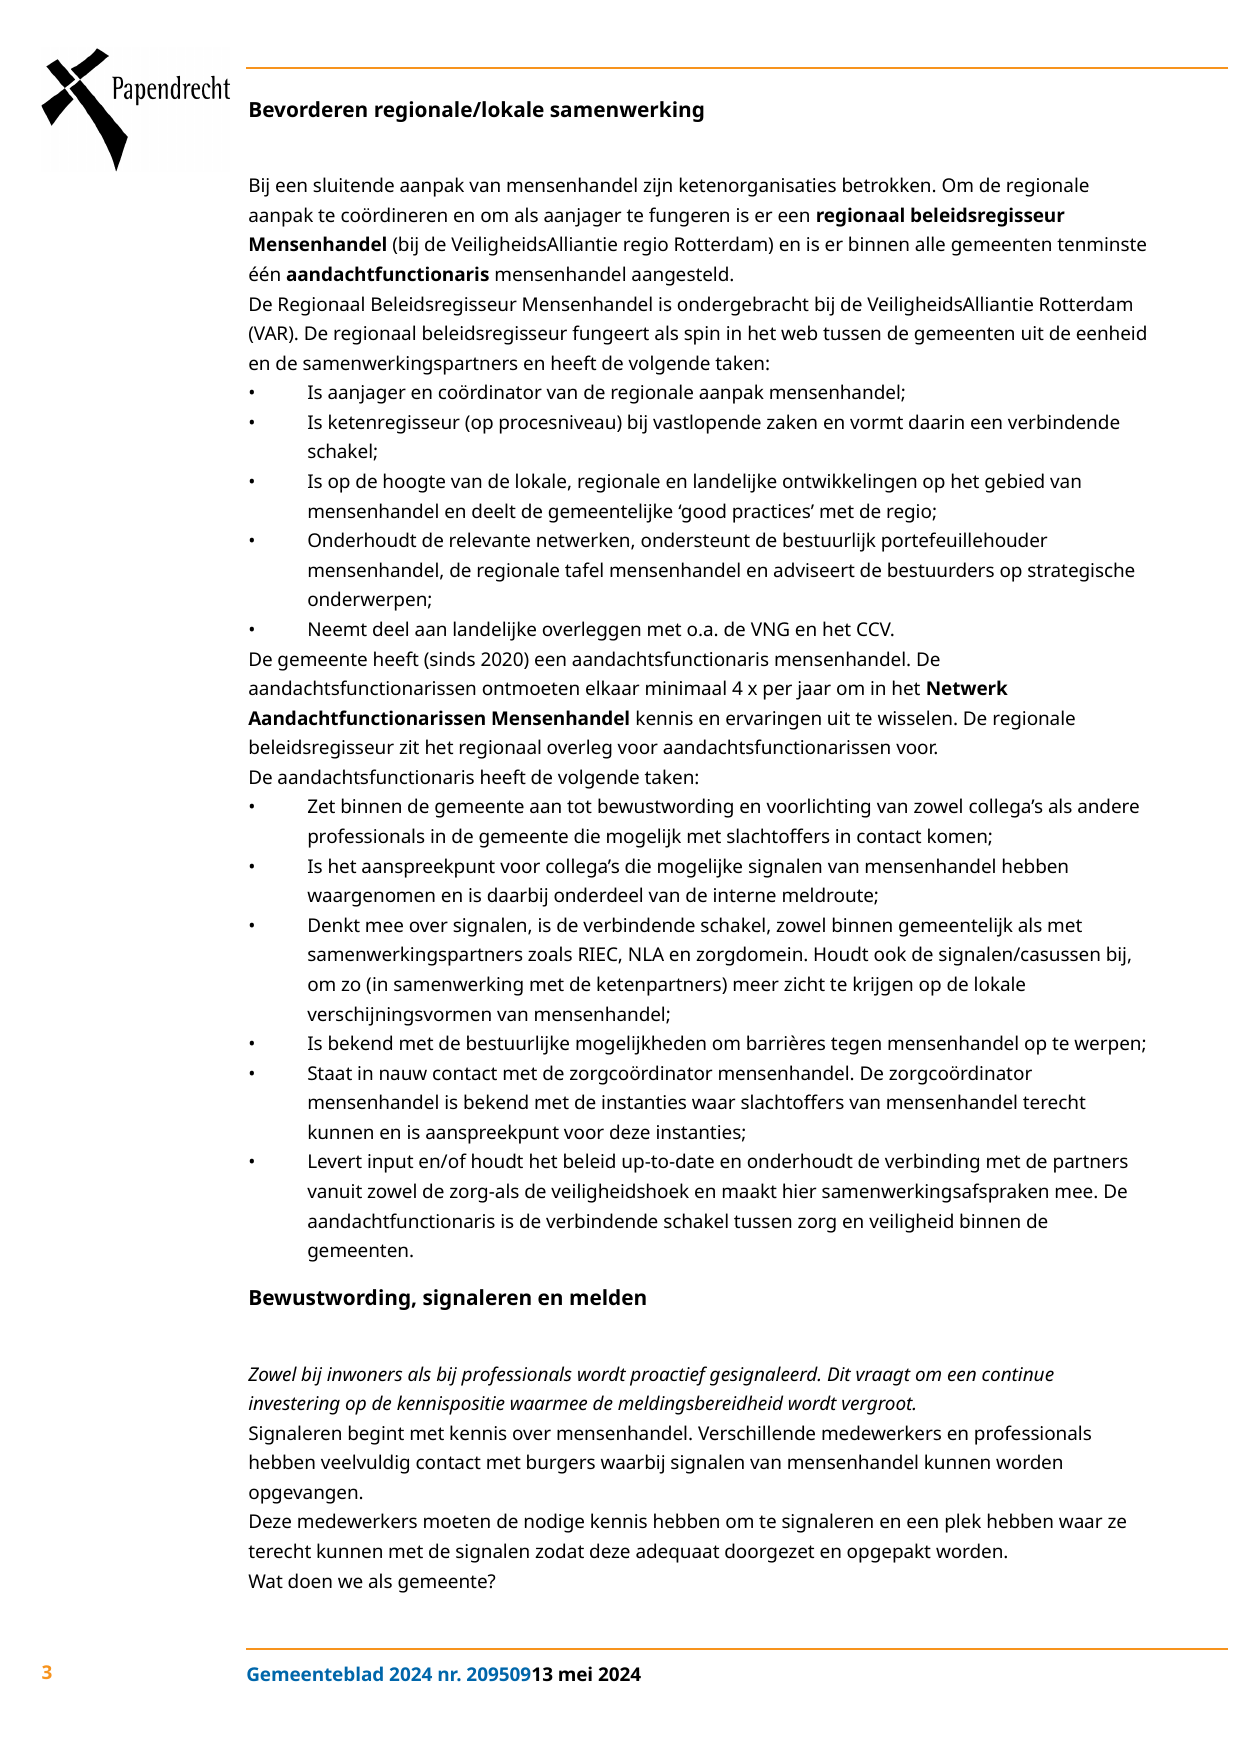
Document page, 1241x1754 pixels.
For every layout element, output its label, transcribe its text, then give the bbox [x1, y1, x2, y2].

text De aandachtsfunctionaris heeft de volgende taken: [248, 764, 1152, 790]
list Zet binnen de gemeente aan tot bewustwording en voorlichting van zowel collega’s als andere professionals in de gemeente die mogelijk met slachtoffers in contact komen; [248, 794, 1152, 849]
text Bewustwording, signaleren en melden [248, 1283, 1152, 1312]
list Staat in nauw contact met de zorgcoördinator mensenhandel. De zorgcoördinator mensenhandel is bekend met de instanties waar slachtoffers van mensenhandel terecht kunnen en is aanspreekpunt voor deze instanties; [248, 1060, 1152, 1145]
list Onderhoudt de relevante netwerken, ondersteunt de bestuurlijk portefeuillehouder mensenhandel, de regionale tafel mensenhandel en adviseert de bestuurders op strategische onderwerpen; [248, 527, 1152, 612]
list Is ketenregisseur (op procesniveau) bij vastlopende zaken en vormt daarin een verbindende schakel; [248, 409, 1152, 464]
text De gemeente heeft (sinds 2020) een aandachtsfunctionaris mensenhandel. De aandachtsfunctionarissen ontmoeten elkaar minimaal 4 x per jaar om in het Netwerk Aandachtfunctionarissen Mensenhandel kennis en ervaringen uit te wisselen. De regionale beleidsregisseur zit het regionaal overleg voor aandachtsfunctionarissen voor. [248, 646, 1152, 760]
list Neemt deel aan landelijke overleggen met o.a. de VNG en het CCV. [248, 616, 1152, 642]
text Bevorderen regionale/lokale samenwerking [248, 95, 1152, 123]
list Levert input en/of houdt het beleid up-to-date en onderhoudt de verbinding met de partners vanuit zowel de zorg-als de veiligheidshoek en maakt hier samenwerkingsafspraken mee. De aandachtfunctionaris is de verbindende schakel tussen zorg en veiligheid binnen de gemeenten. [248, 1149, 1152, 1263]
text Signaleren begint met kennis over mensenhandel. Verschillende medewerkers en professionals hebben veelvuldig contact met burgers waarbij signalen van mensenhandel kunnen worden opgevangen. [248, 1420, 1152, 1505]
text Deze medewerkers moeten de nodige kennis hebben om te signaleren en een plek hebben waar ze terecht kunnen met de signalen zodat deze adequaat doorgezet en opgepakt worden. [248, 1509, 1152, 1564]
picture [41, 47, 231, 172]
text Zowel bij inwoners als bij professionals wordt proactief gesignaleerd. Dit vraagt om een continue investering op de kennispositie waarmee de meldingsbereidheid wordt vergroot. [248, 1361, 1152, 1416]
list Is het aanspreekpunt voor collega’s die mogelijke signalen van mensenhandel hebben waargenomen en is daarbij onderdeel van de interne meldroute; [248, 853, 1152, 908]
list Denkt mee over signalen, is de verbindende schakel, zowel binnen gemeentelijk als met samenwerkingspartners zoals RIEC, NLA en zorgdomein. Houdt ook de signalen/casussen bij, om zo (in samenwerking met de ketenpartners) meer zicht te krijgen op de lokale verschijningsvormen van mensenhandel; [248, 912, 1152, 1027]
list Is aanjager en coördinator van de regionale aanpak mensenhandel; [248, 379, 1152, 405]
text Bij een sluitende aanpak van mensenhandel zijn ketenorganisaties betrokken. Om de regionale aanpak te coördineren en om als aanjager te fungeren is er een regionaal beleidsregisseur Mensenhandel (bij de VeiligheidsAlliantie regio Rotterdam) en is er binnen alle gemeenten tenminste één aandachtfunctionaris mensenhandel aangesteld. [248, 172, 1152, 287]
list Is bekend met de bestuurlijke mogelijkheden om barrières tegen mensenhandel op te werpen; [248, 1030, 1152, 1056]
text De Regionaal Beleidsregisseur Mensenhandel is ondergebracht bij de VeiligheidsAlliantie Rotterdam (VAR). De regionaal beleidsregisseur fungeert als spin in het web tussen de gemeenten uit de eenheid en de samenwerkingspartners en heeft de volgende taken: [248, 291, 1152, 376]
list Is op de hoogte van de lokale, regionale en landelijke ontwikkelingen op het gebied van mensenhandel en deelt de gemeentelijke ‘good practices’ met de regio; [248, 468, 1152, 524]
text Wat doen we als gemeente? [248, 1568, 1152, 1594]
